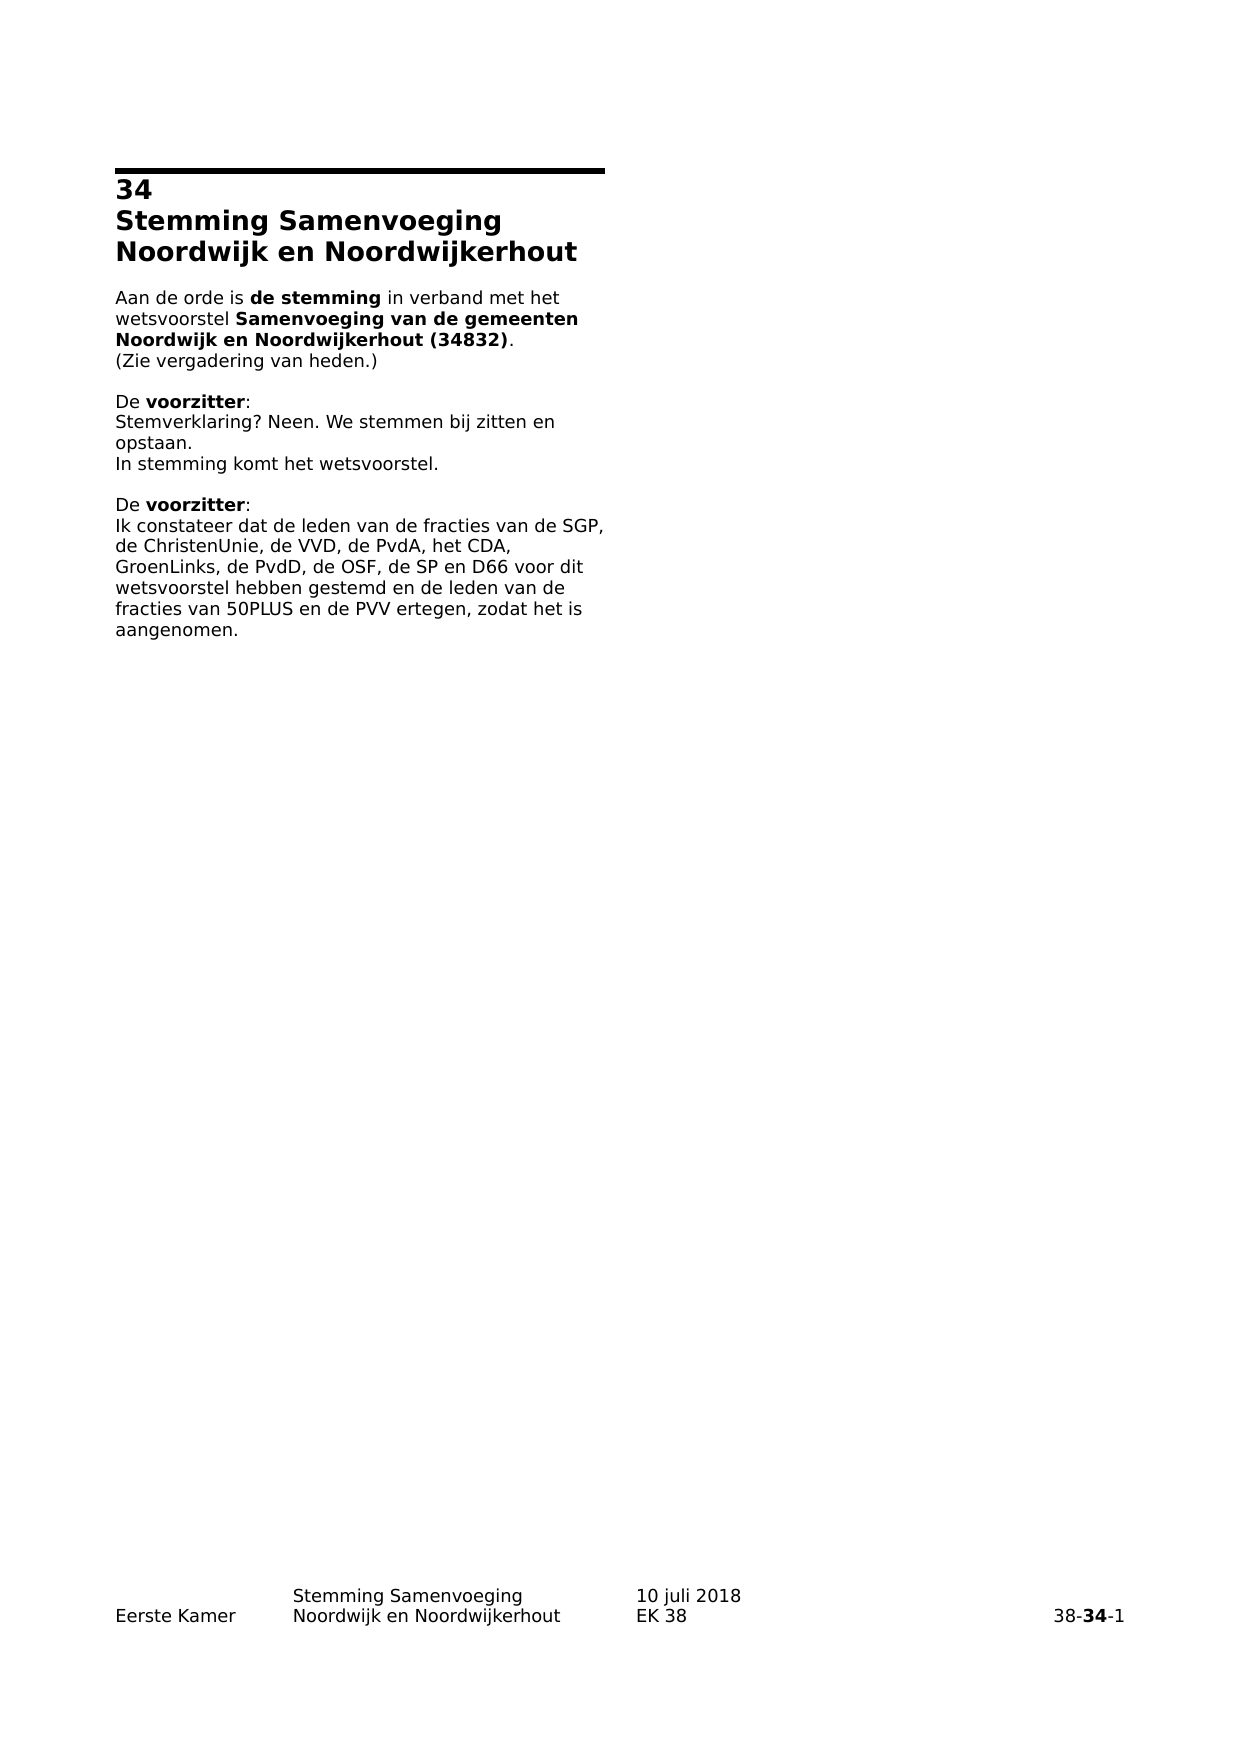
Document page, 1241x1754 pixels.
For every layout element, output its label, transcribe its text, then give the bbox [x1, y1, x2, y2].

text De voorzitter: [115, 391, 605, 412]
text Ik constateer dat de leden van de fracties van de SGP, de ChristenUnie, de VVD, de PvdA, het CDA, GroenLinks, de PvdD, de OSF, de SP en D66 voor dit wetsvoorstel hebben gestemd en de leden van de fracties van 50PLUS en de PVV ertegen, zodat het is aangenomen. [115, 515, 605, 640]
text In stemming komt het wetsvoorstel. [115, 454, 605, 475]
text De voorzitter: [115, 495, 605, 515]
text Aan de orde is de stemming in verband met het wetsvoorstel Samenvoeging van de gemeenten Noordwijk en Noordwijkerhout (34832). [115, 288, 605, 351]
text (Zie vergadering van heden.) [115, 351, 605, 371]
title 34 Stemming Samenvoeging Noordwijk en Noordwijkerhout [115, 174, 605, 268]
text Stemverklaring? Neen. We stemmen bij zitten en opstaan. [115, 412, 605, 454]
